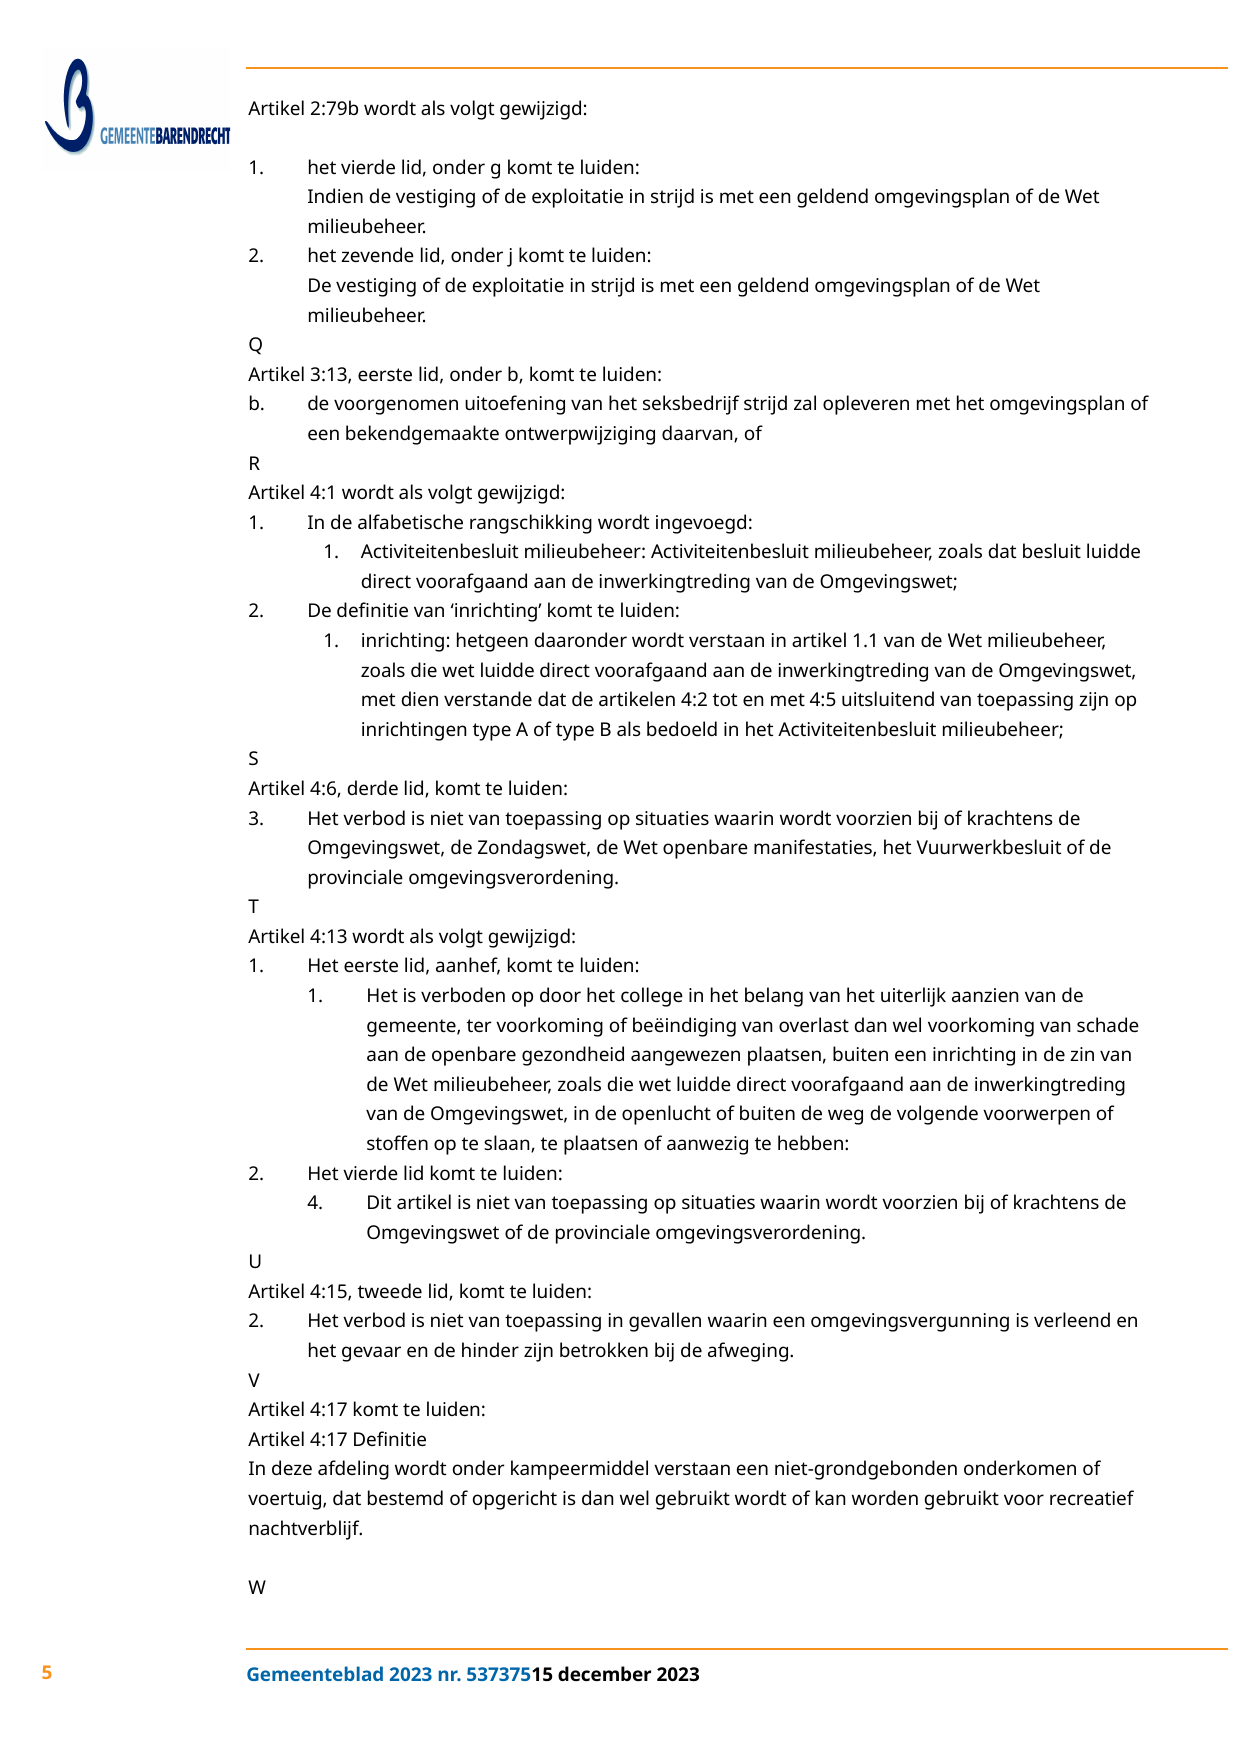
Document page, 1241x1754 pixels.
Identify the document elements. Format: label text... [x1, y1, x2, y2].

text Artikel 2:79b wordt als volgt gewijzigd: [248, 95, 1152, 121]
list De definitie van ‘inrichting’ komt te luiden: [248, 598, 1152, 623]
list het vierde lid, onder g komt te luiden: [248, 154, 1152, 180]
text Artikel 4:17 Definitie [248, 1426, 1152, 1452]
list Indien de vestiging of de exploitatie in strijd is met een geldend omgevingsplan of de Wet milieubeheer. [248, 183, 1152, 239]
list Dit artikel is niet van toepassing op situaties waarin wordt voorzien bij of krachtens de Omgevingswet of de provinciale omgevingsverordening. [307, 1189, 1152, 1245]
list Het verbod is niet van toepassing in gevallen waarin een omgevingsvergunning is verleend en het gevaar en de hinder zijn betrokken bij de afweging. [248, 1308, 1152, 1363]
list de voorgenomen uitoefening van het seksbedrijf strijd zal opleveren met het omgevingsplan of een bekendgemaakte ontwerpwijziging daarvan, of [248, 391, 1152, 446]
text T [248, 893, 1152, 919]
text Q [248, 331, 1152, 357]
text Artikel 4:6, derde lid, komt te luiden: [248, 775, 1152, 801]
list Het verbod is niet van toepassing op situaties waarin wordt voorzien bij of krachtens de Omgevingswet, de Zondagswet, de Wet openbare manifestaties, het Vuurwerkbesluit of de provinciale omgevingsverordening. [248, 805, 1152, 890]
list inrichting: hetgeen daaronder wordt verstaan in artikel 1.1 van de Wet milieubeheer, zoals die wet luidde direct voorafgaand aan de inwerkingtreding van de Omgevingswet, met dien verstande dat de artikelen 4:2 tot en met 4:5 uitsluitend van toepassing zijn op inrichtingen type A of type B als bedoeld in het Activiteitenbesluit milieubeheer; [323, 627, 1152, 742]
picture [41, 47, 231, 172]
text W [248, 1574, 1152, 1600]
list In de alfabetische rangschikking wordt ingevoegd: [248, 509, 1152, 535]
list De vestiging of de exploitatie in strijd is met een geldend omgevingsplan of de Wet milieubeheer. [248, 272, 1152, 328]
text In deze afdeling wordt onder kampeermiddel verstaan een niet-grondgebonden onderkomen of voertuig, dat bestemd of opgericht is dan wel gebruikt wordt of kan worden gebruikt voor recreatief nachtverblijf. [248, 1456, 1152, 1541]
text U [248, 1248, 1152, 1274]
text Artikel 4:15, tweede lid, komt te luiden: [248, 1278, 1152, 1304]
list Het is verboden op door het college in het belang van het uiterlijk aanzien van de gemeente, ter voorkoming of beëindiging van overlast dan wel voorkoming van schade aan de openbare gezondheid aangewezen plaatsen, buiten een inrichting in de zin van de Wet milieubeheer, zoals die wet luidde direct voorafgaand aan de inwerkingtreding van de Omgevingswet, in de openlucht of buiten de weg de volgende voorwerpen of stoffen op te slaan, te plaatsen of aanwezig te hebben: [307, 982, 1152, 1156]
list het zevende lid, onder j komt te luiden: [248, 243, 1152, 268]
text Artikel 3:13, eerste lid, onder b, komt te luiden: [248, 361, 1152, 387]
text Artikel 4:17 komt te luiden: [248, 1396, 1152, 1422]
text Artikel 4:1 wordt als volgt gewijzigd: [248, 479, 1152, 505]
list Het eerste lid, aanhef, komt te luiden: [248, 953, 1152, 978]
text V [248, 1367, 1152, 1393]
text Artikel 4:13 wordt als volgt gewijzigd: [248, 923, 1152, 949]
text S [248, 746, 1152, 771]
list Het vierde lid komt te luiden: [248, 1160, 1152, 1186]
list Activiteitenbesluit milieubeheer: Activiteitenbesluit milieubeheer, zoals dat besluit luidde direct voorafgaand aan de inwerkingtreding van de Omgevingswet; [323, 538, 1152, 594]
text R [248, 450, 1152, 476]
